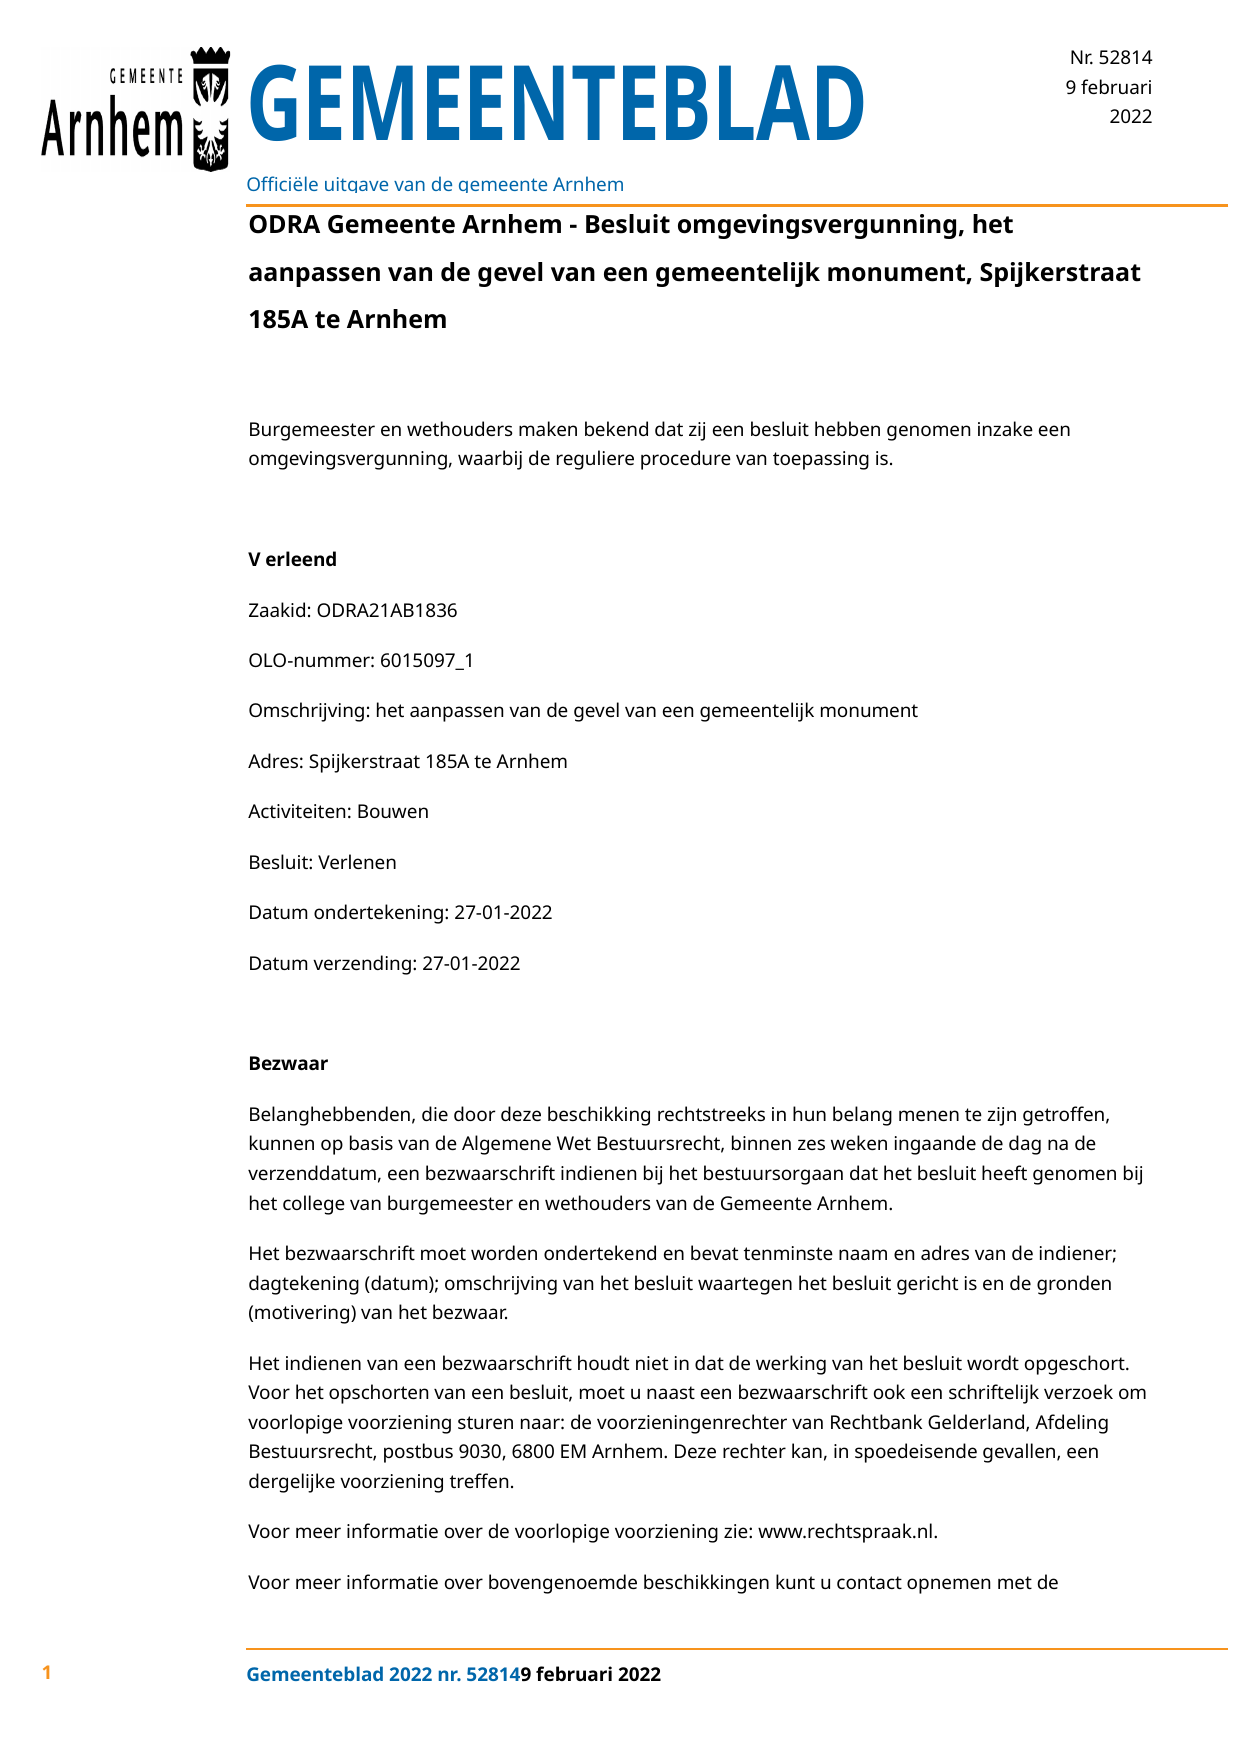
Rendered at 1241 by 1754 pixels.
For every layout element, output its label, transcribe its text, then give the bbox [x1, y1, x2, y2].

text OLO-nummer: 6015097_1 [248, 647, 1152, 673]
text Datum verzending: 27-01-2022 [248, 950, 1152, 975]
text Besluit: Verlenen [248, 849, 1152, 874]
text Zaakid: ODRA21AB1836 [248, 597, 1152, 622]
text Bezwaar [248, 1051, 1152, 1076]
text Het bezwaarschrift moet worden ondertekend en bevat tenminste naam en adres van de indiener; dagtekening (datum); omschrijving van het besluit waartegen het besluit gericht is en de gronden (motivering) van het bezwaar. [248, 1240, 1152, 1325]
text Burgemeester en wethouders maken bekend dat zij een besluit hebben genomen inzake een omgevingsvergunning, waarbij de reguliere procedure van toepassing is. [248, 416, 1152, 471]
text Voor meer informatie over de voorlopige voorziening zie: www.rechtspraak.nl. [248, 1518, 1152, 1544]
text V erleend [248, 546, 1152, 572]
text Belanghebbenden, die door deze beschikking rechtstreeks in hun belang menen te zijn getroffen, kunnen op basis van de Algemene Wet Bestuursrecht, binnen zes weken ingaande de dag na de verzenddatum, een bezwaarschrift indienen bij het bestuursorgaan dat het besluit heeft genomen bij het college van burgemeester en wethouders van de Gemeente Arnhem. [248, 1101, 1152, 1215]
text ODRA Gemeente Arnhem - Besluit omgevingsvergunning, het aanpassen van de gevel van een gemeentelijk monument, Spijkerstraat 185A te Arnhem [248, 207, 1152, 336]
text Datum ondertekening: 27-01-2022 [248, 899, 1152, 925]
text Het indienen van een bezwaarschrift houdt niet in dat de werking van het besluit wordt opgeschort. Voor het opschorten van een besluit, moet u naast een bezwaarschrift ook een schriftelijk verzoek om voorlopige voorziening sturen naar: de voorzieningenrechter van Rechtbank Gelderland, Afdeling Bestuursrecht, postbus 9030, 6800 EM Arnhem. Deze rechter kan, in spoedeisende gevallen, een dergelijke voorziening treffen. [248, 1350, 1152, 1494]
text Activiteiten: Bouwen [248, 798, 1152, 824]
text Voor meer informatie over bovengenoemde beschikkingen kunt u contact opnemen met de [248, 1569, 1152, 1594]
text Omschrijving: het aanpassen van de gevel van een gemeentelijk monument [248, 698, 1152, 723]
text Adres: Spijkerstraat 185A te Arnhem [248, 748, 1152, 774]
picture [41, 47, 231, 172]
